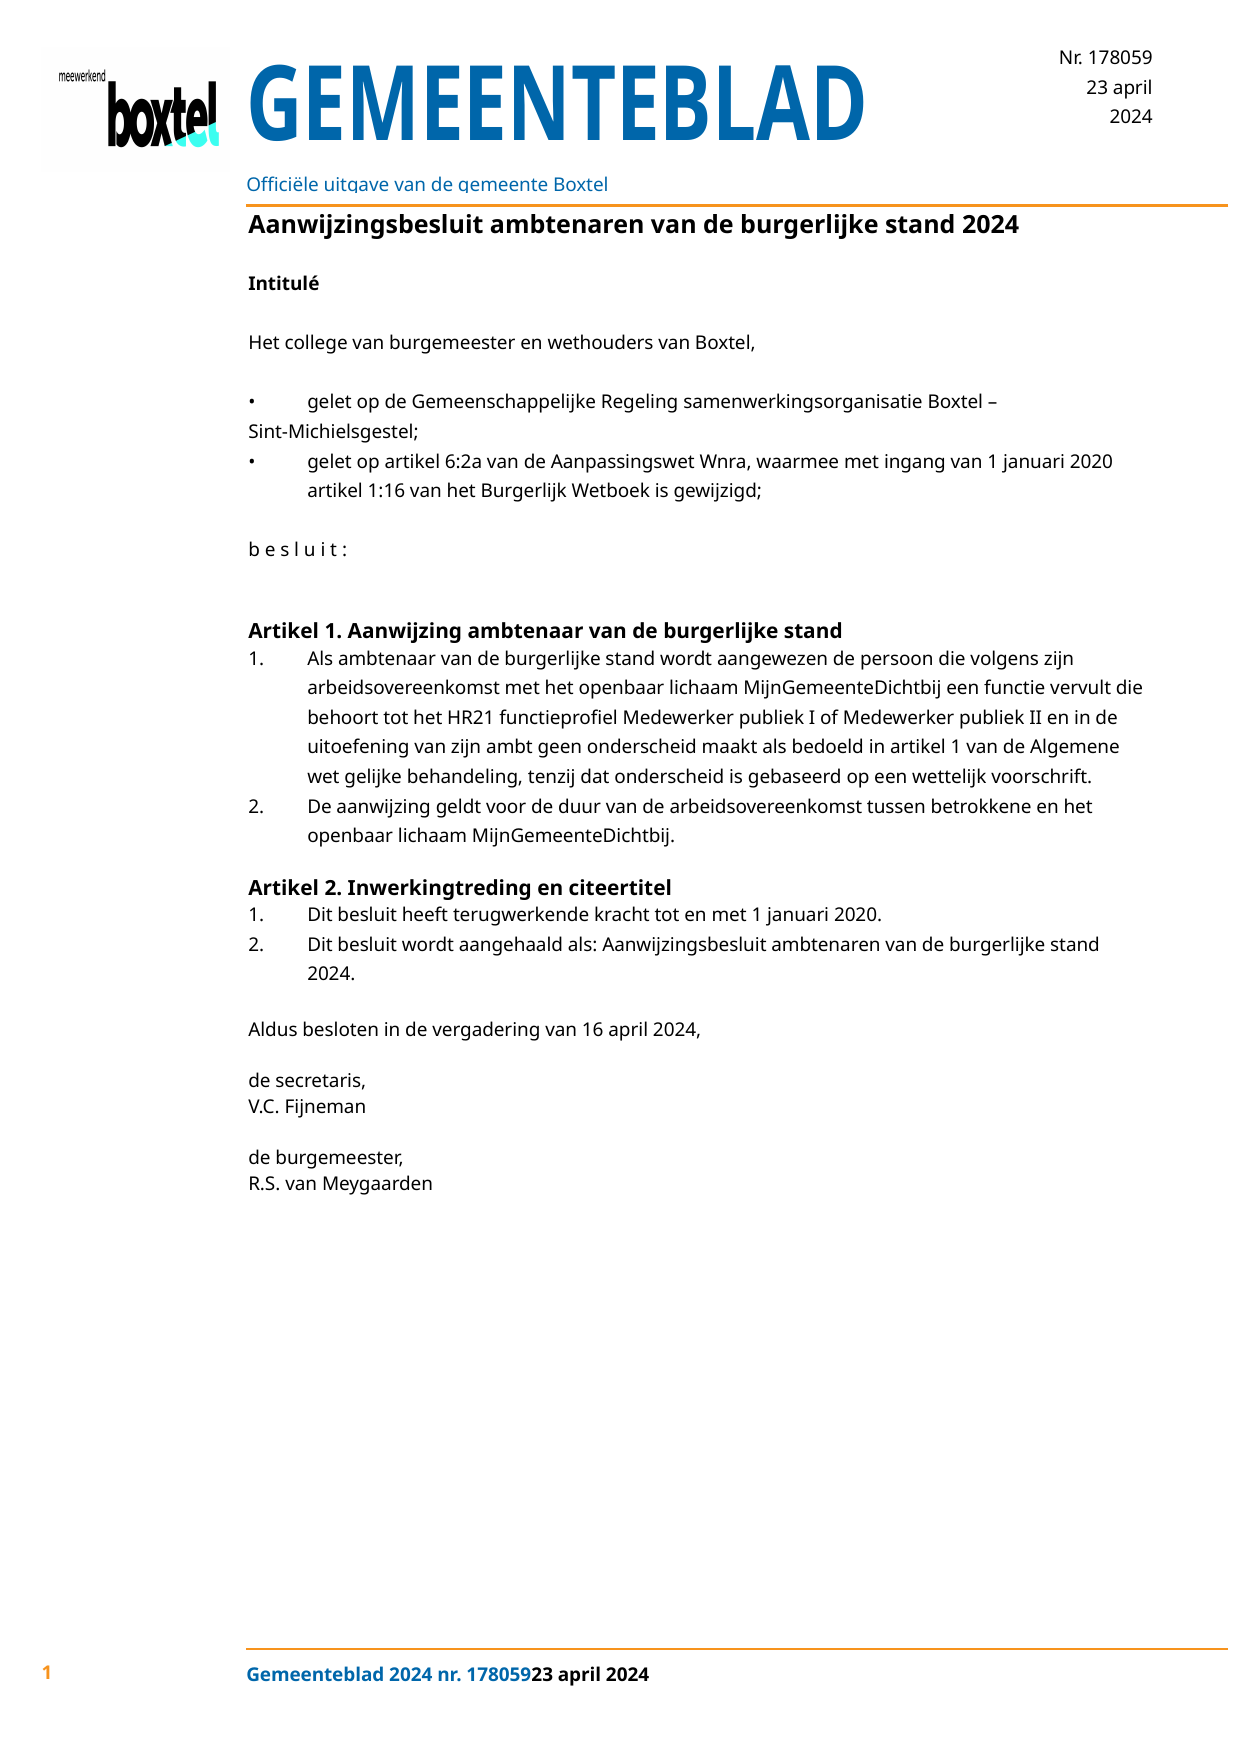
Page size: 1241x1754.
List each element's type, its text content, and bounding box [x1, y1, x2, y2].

list gelet op artikel 6:2a van de Aanpassingswet Wnra, waarmee met ingang van 1 januari 2020 artikel 1:16 van het Burgerlijk Wetboek is gewijzigd; [248, 448, 1152, 503]
text Aldus besloten in de vergadering van 16 april 2024, [248, 1016, 1152, 1042]
text de burgemeester, [248, 1144, 1152, 1170]
text Aanwijzingsbesluit ambtenaren van de burgerlijke stand 2024 [248, 207, 1152, 241]
list Dit besluit heeft terugwerkende kracht tot en met 1 januari 2020. [248, 901, 1152, 927]
picture [41, 47, 231, 172]
list gelet op de Gemeenschappelijke Regeling samenwerkingsorganisatie Boxtel – [248, 389, 1152, 414]
list De aanwijzing geldt voor de duur van de arbeidsovereenkomst tussen betrokkene en het openbaar lichaam MijnGemeenteDichtbij. [248, 793, 1152, 848]
text Artikel 2. Inwerkingtreding en citeertitel [248, 873, 1152, 901]
text V.C. Fijneman [248, 1093, 1152, 1119]
list Dit besluit wordt aangehaald als: Aanwijzingsbesluit ambtenaren van de burgerlijke stand 2024. [248, 931, 1152, 986]
list Als ambtenaar van de burgerlijke stand wordt aangewezen de persoon die volgens zijn arbeidsovereenkomst met het openbaar lichaam MijnGemeenteDichtbij een functie vervult die behoort tot het HR21 functieprofiel Medewerker publiek I of Medewerker publiek II en in de uitoefening van zijn ambt geen onderscheid maakt als bedoeld in artikel 1 van de Algemene wet gelijke behandeling, tenzij dat onderscheid is gebaseerd op een wettelijk voorschrift. [248, 645, 1152, 789]
text Het college van burgemeester en wethouders van Boxtel, [248, 329, 1152, 355]
text Artikel 1. Aanwijzing ambtenaar van de burgerlijke stand [248, 617, 1152, 645]
text Intitulé [248, 270, 1152, 296]
text R.S. van Meygaarden [248, 1170, 1152, 1196]
text b e s l u i t : [248, 537, 1152, 562]
text Sint-Michielsgestel; [248, 418, 1152, 444]
text de secretaris, [248, 1067, 1152, 1093]
